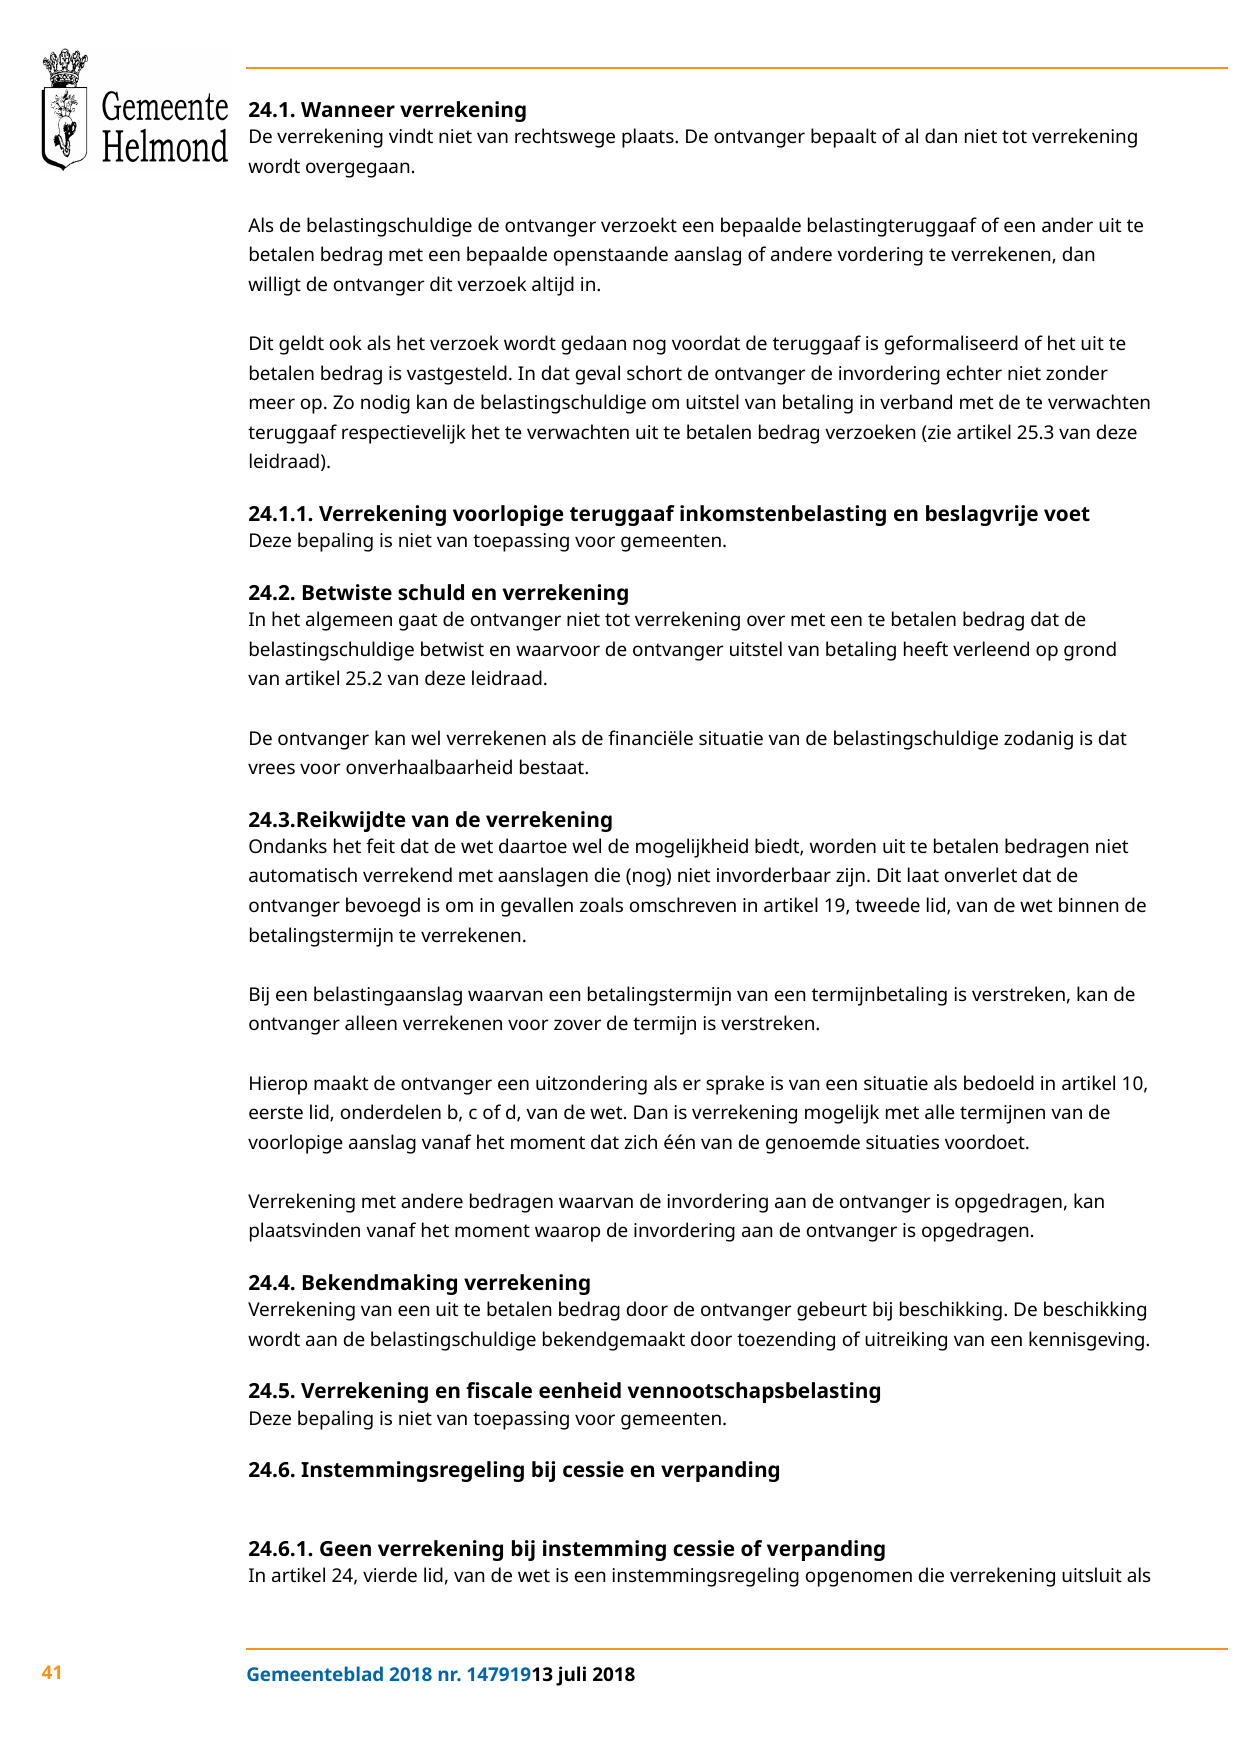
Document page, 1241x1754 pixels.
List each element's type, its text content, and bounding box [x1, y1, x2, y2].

text De ontvanger kan wel verrekenen als de financiële situatie van de belastingschuldige zodanig is dat vrees voor onverhaalbaarheid bestaat. [248, 725, 1152, 780]
text Hierop maakt de ontvanger een uitzondering als er sprake is van een situatie als bedoeld in artikel 10, eerste lid, onderdelen b, c of d, van de wet. Dan is verrekening mogelijk met alle termijnen van de voorlopige aanslag vanaf het moment dat zich één van de genoemde situaties voordoet. [248, 1070, 1152, 1155]
text In artikel 24, vierde lid, van de wet is een instemmingsregeling opgenomen die verrekening uitsluit als [248, 1563, 1152, 1588]
text Deze bepaling is niet van toepassing voor gemeenten. [248, 527, 1152, 553]
text 24.6. Instemmingsregeling bij cessie en verpanding [248, 1455, 1152, 1484]
text Verrekening met andere bedragen waarvan de invordering aan de ontvanger is opgedragen, kan plaatsvinden vanaf het moment waarop de invordering aan de ontvanger is opgedragen. [248, 1188, 1152, 1243]
text Als de belastingschuldige de ontvanger verzoekt een bepaalde belastingteruggaaf of een ander uit te betalen bedrag met een bepaalde openstaande aanslag of andere vordering te verrekenen, dan willigt de ontvanger dit verzoek altijd in. [248, 212, 1152, 297]
text In het algemeen gaat de ontvanger niet tot verrekening over met een te betalen bedrag dat de belastingschuldige betwist en waarvoor de ontvanger uitstel van betaling heeft verleend op grond van artikel 25.2 van deze leidraad. [248, 606, 1152, 691]
text Deze bepaling is niet van toepassing voor gemeenten. [248, 1405, 1152, 1431]
text Dit geldt ook als het verzoek wordt gedaan nog voordat de teruggaaf is geformaliseerd of het uit te betalen bedrag is vastgesteld. In dat geval schort de ontvanger de invordering echter niet zonder meer op. Zo nodig kan de belastingschuldige om uitstel van betaling in verband met de te verwachten teruggaaf respectievelijk het te verwachten uit te betalen bedrag verzoeken (zie artikel 25.3 van deze leidraad). [248, 330, 1152, 474]
text 24.1.1. Verrekening voorlopige teruggaaf inkomstenbelasting en beslagvrije voet [248, 499, 1152, 527]
text Verrekening van een uit te betalen bedrag door de ontvanger gebeurt bij beschikking. De beschikking wordt aan de belastingschuldige bekendgemaakt door toezending of uitreiking van een kennisgeving. [248, 1297, 1152, 1352]
picture [41, 47, 231, 172]
text 24.2. Betwiste schuld en verrekening [248, 578, 1152, 606]
text 24.5. Verrekening en fiscale eenheid vennootschapsbelasting [248, 1377, 1152, 1405]
text Ondanks het feit dat de wet daartoe wel de mogelijkheid biedt, worden uit te betalen bedragen niet automatisch verrekend met aanslagen die (nog) niet invorderbaar zijn. Dit laat onverlet dat de ontvanger bevoegd is om in gevallen zoals omschreven in artikel 19, tweede lid, van de wet binnen de betalingstermijn te verrekenen. [248, 833, 1152, 948]
text Bij een belastingaanslag waarvan een betalingstermijn van een termijnbetaling is verstreken, kan de ontvanger alleen verrekenen voor zover de termijn is verstreken. [248, 981, 1152, 1036]
text 24.4. Bekendmaking verrekening [248, 1268, 1152, 1297]
text De verrekening vindt niet van rechtswege plaats. De ontvanger bepaalt of al dan niet tot verrekening wordt overgegaan. [248, 123, 1152, 178]
text 24.6.1. Geen verrekening bij instemming cessie of verpanding [248, 1534, 1152, 1563]
text 24.3.Reikwijdte van de verrekening [248, 805, 1152, 833]
text 24.1. Wanneer verrekening [248, 95, 1152, 123]
